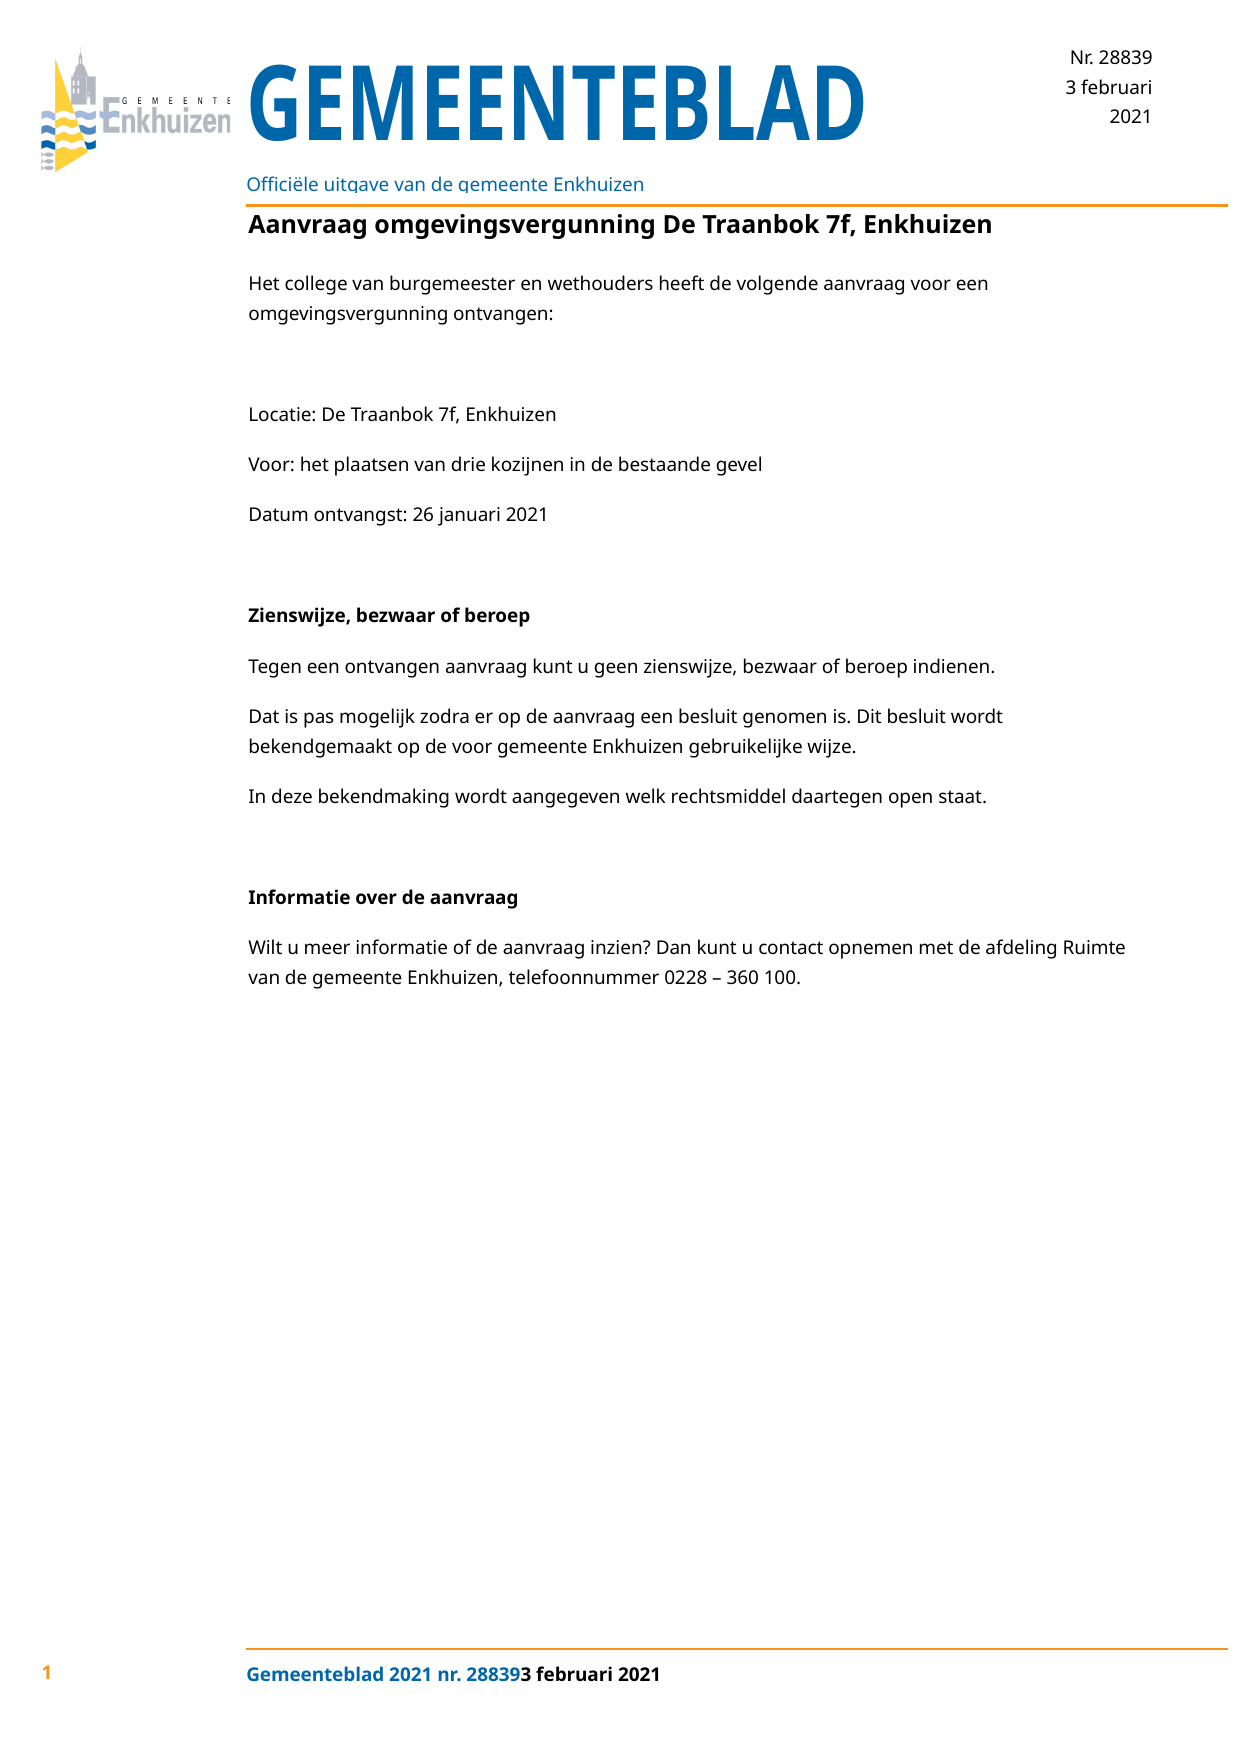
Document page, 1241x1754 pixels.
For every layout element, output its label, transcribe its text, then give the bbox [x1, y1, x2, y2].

text Locatie: De Traanbok 7f, Enkhuizen [248, 401, 1152, 426]
text In deze bekendmaking wordt aangegeven welk rechtsmiddel daartegen open staat. [248, 783, 1152, 809]
text Informatie over de aanvraag [248, 884, 1152, 910]
text Wilt u meer informatie of de aanvraag inzien? Dan kunt u contact opnemen met de afdeling Ruimte van de gemeente Enkhuizen, telefoonnummer 0228 – 360 100. [248, 934, 1152, 990]
text Zienswijze, bezwaar of beroep [248, 602, 1152, 628]
text Voor: het plaatsen van drie kozijnen in de bestaande gevel [248, 451, 1152, 477]
text Datum ontvangst: 26 januari 2021 [248, 502, 1152, 527]
picture [41, 47, 231, 172]
text Tegen een ontvangen aanvraag kunt u geen zienswijze, bezwaar of beroep indienen. [248, 653, 1152, 678]
text Aanvraag omgevingsvergunning De Traanbok 7f, Enkhuizen [248, 207, 1152, 241]
text Het college van burgemeester en wethouders heeft de volgende aanvraag voor een omgevingsvergunning ontvangen: [248, 270, 1152, 326]
text Dat is pas mogelijk zodra er op de aanvraag een besluit genomen is. Dit besluit wordt bekendgemaakt op de voor gemeente Enkhuizen gebruikelijke wijze. [248, 703, 1152, 758]
